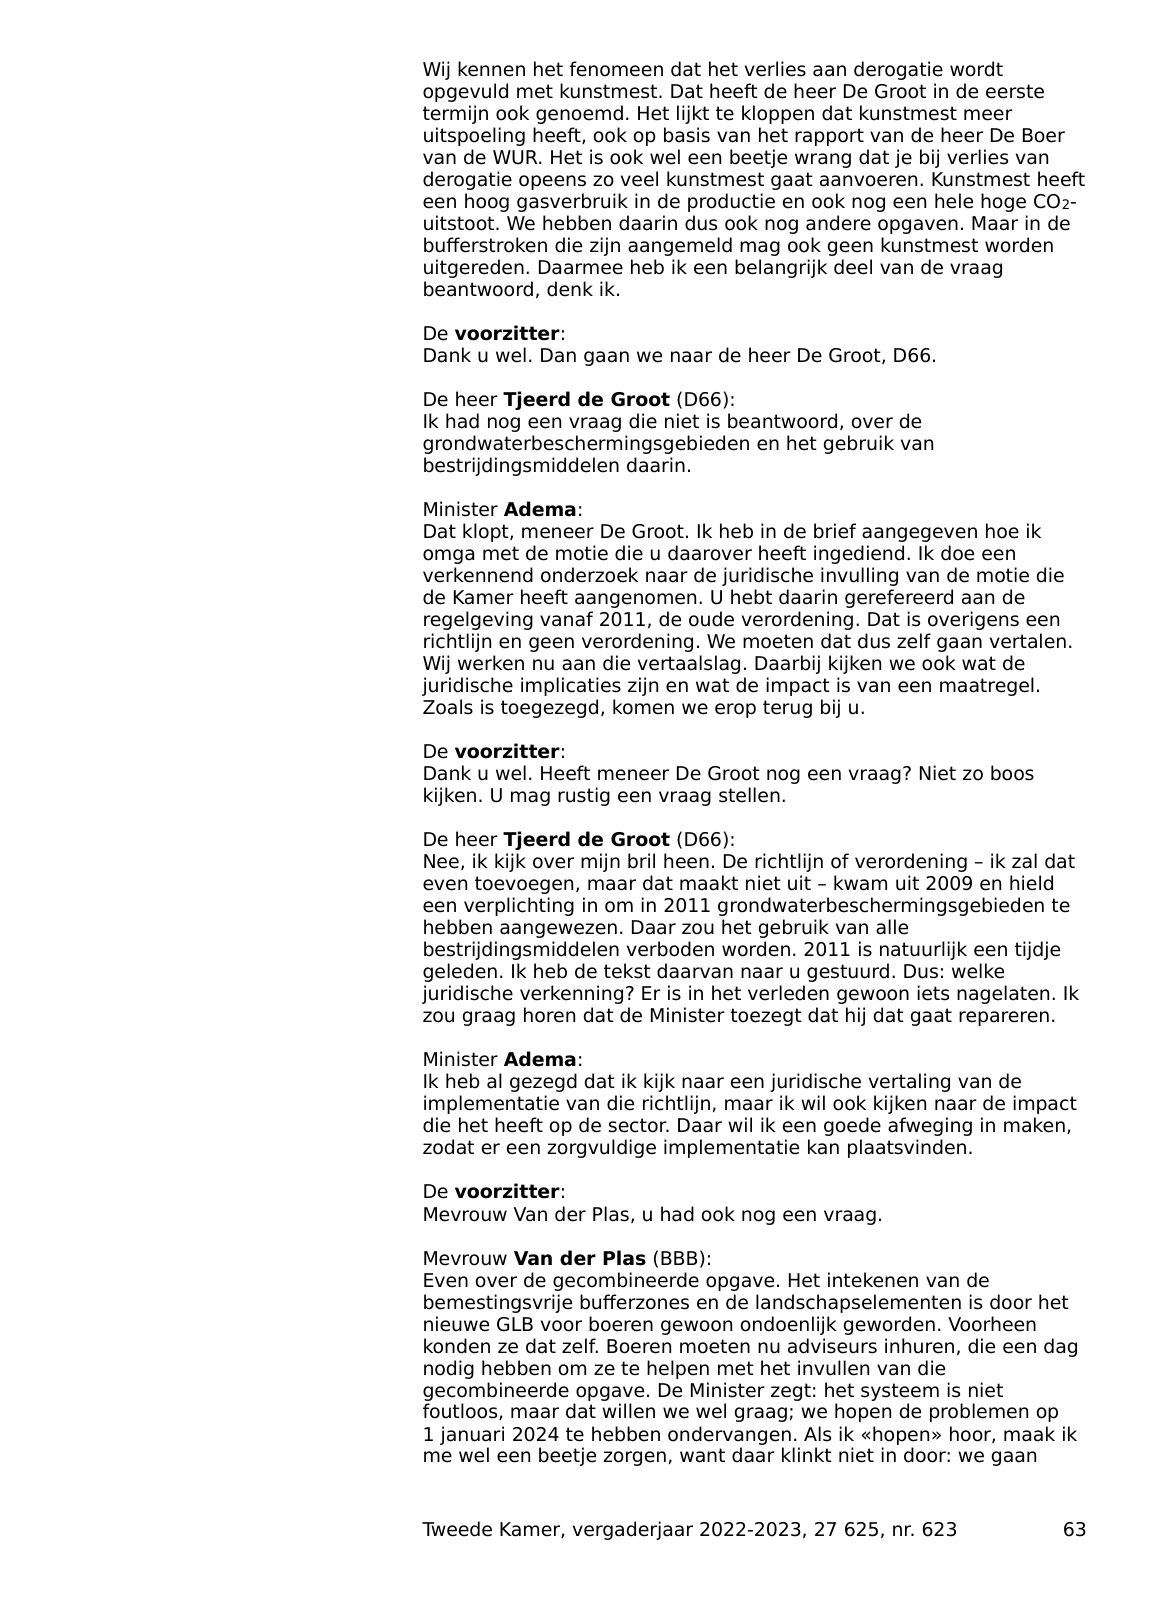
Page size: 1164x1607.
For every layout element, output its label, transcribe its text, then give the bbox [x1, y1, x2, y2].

text Minister Adema: [422, 499, 1087, 521]
text De voorzitter: [422, 323, 1087, 345]
text Mevrouw Van der Plas, u had ook nog een vraag. [422, 1203, 1087, 1225]
text Wij kennen het fenomeen dat het verlies aan derogatie wordt opgevuld met kunstmest. Dat heeft de heer De Groot in de eerste termijn ook genoemd. Het lijkt te kloppen dat kunstmest meer uitspoeling heeft, ook op basis van het rapport van de heer De Boer van de WUR. Het is ook wel een beetje wrang dat je bij verlies van derogatie opeens zo veel kunstmest gaat aanvoeren. Kunstmest heeft een hoog gasverbruik in de productie en ook nog een hele hoge CO2-uitstoot. We hebben daarin dus ook nog andere opgaven. Maar in de bufferstroken die zijn aangemeld mag ook geen kunstmest worden uitgereden. Daarmee heb ik een belangrijk deel van de vraag beantwoord, denk ik. [422, 59, 1087, 301]
text Ik heb al gezegd dat ik kijk naar een juridische vertaling van de implementatie van die richtlijn, maar ik wil ook kijken naar de impact die het heeft op de sector. Daar wil ik een goede afweging in maken, zodat er een zorgvuldige implementatie kan plaatsvinden. [422, 1071, 1087, 1159]
text Dank u wel. Dan gaan we naar de heer De Groot, D66. [422, 345, 1087, 367]
text Dank u wel. Heeft meneer De Groot nog een vraag? Niet zo boos kijken. U mag rustig een vraag stellen. [422, 763, 1087, 807]
text Mevrouw Van der Plas (BBB): [422, 1248, 1087, 1269]
text De voorzitter: [422, 741, 1087, 763]
text De heer Tjeerd de Groot (D66): [422, 389, 1087, 411]
text De voorzitter: [422, 1181, 1087, 1203]
text Even over de gecombineerde opgave. Het intekenen van de bemestingsvrije bufferzones en de landschapselementen is door het nieuwe GLB voor boeren gewoon ondoenlijk geworden. Voorheen konden ze dat zelf. Boeren moeten nu adviseurs inhuren, die een dag nodig hebben om ze te helpen met het invullen van die gecombineerde opgave. De Minister zegt: het systeem is niet foutloos, maar dat willen we wel graag; we hopen de problemen op 1 januari 2024 te hebben ondervangen. Als ik «hopen» hoor, maak ik me wel een beetje zorgen, want daar klinkt niet in door: we gaan [422, 1269, 1087, 1467]
text Ik had nog een vraag die niet is beantwoord, over de grondwaterbeschermingsgebieden en het gebruik van bestrijdingsmiddelen daarin. [422, 411, 1087, 477]
text Dat klopt, meneer De Groot. Ik heb in de brief aangegeven hoe ik omga met de motie die u daarover heeft ingediend. Ik doe een verkennend onderzoek naar de juridische invulling van de motie die de Kamer heeft aangenomen. U hebt daarin gerefereerd aan de regelgeving vanaf 2011, de oude verordening. Dat is overigens een richtlijn en geen verordening. We moeten dat dus zelf gaan vertalen. Wij werken nu aan die vertaalslag. Daarbij kijken we ook wat de juridische implicaties zijn en wat de impact is van een maatregel. Zoals is toegezegd, komen we erop terug bij u. [422, 521, 1087, 719]
text Minister Adema: [422, 1049, 1087, 1071]
text Nee, ik kijk over mijn bril heen. De richtlijn of verordening – ik zal dat even toevoegen, maar dat maakt niet uit – kwam uit 2009 en hield een verplichting in om in 2011 grondwaterbeschermingsgebieden te hebben aangewezen. Daar zou het gebruik van alle bestrijdingsmiddelen verboden worden. 2011 is natuurlijk een tijdje geleden. Ik heb de tekst daarvan naar u gestuurd. Dus: welke juridische verkenning? Er is in het verleden gewoon iets nagelaten. Ik zou graag horen dat de Minister toezegt dat hij dat gaat repareren. [422, 851, 1087, 1027]
text De heer Tjeerd de Groot (D66): [422, 829, 1087, 851]
